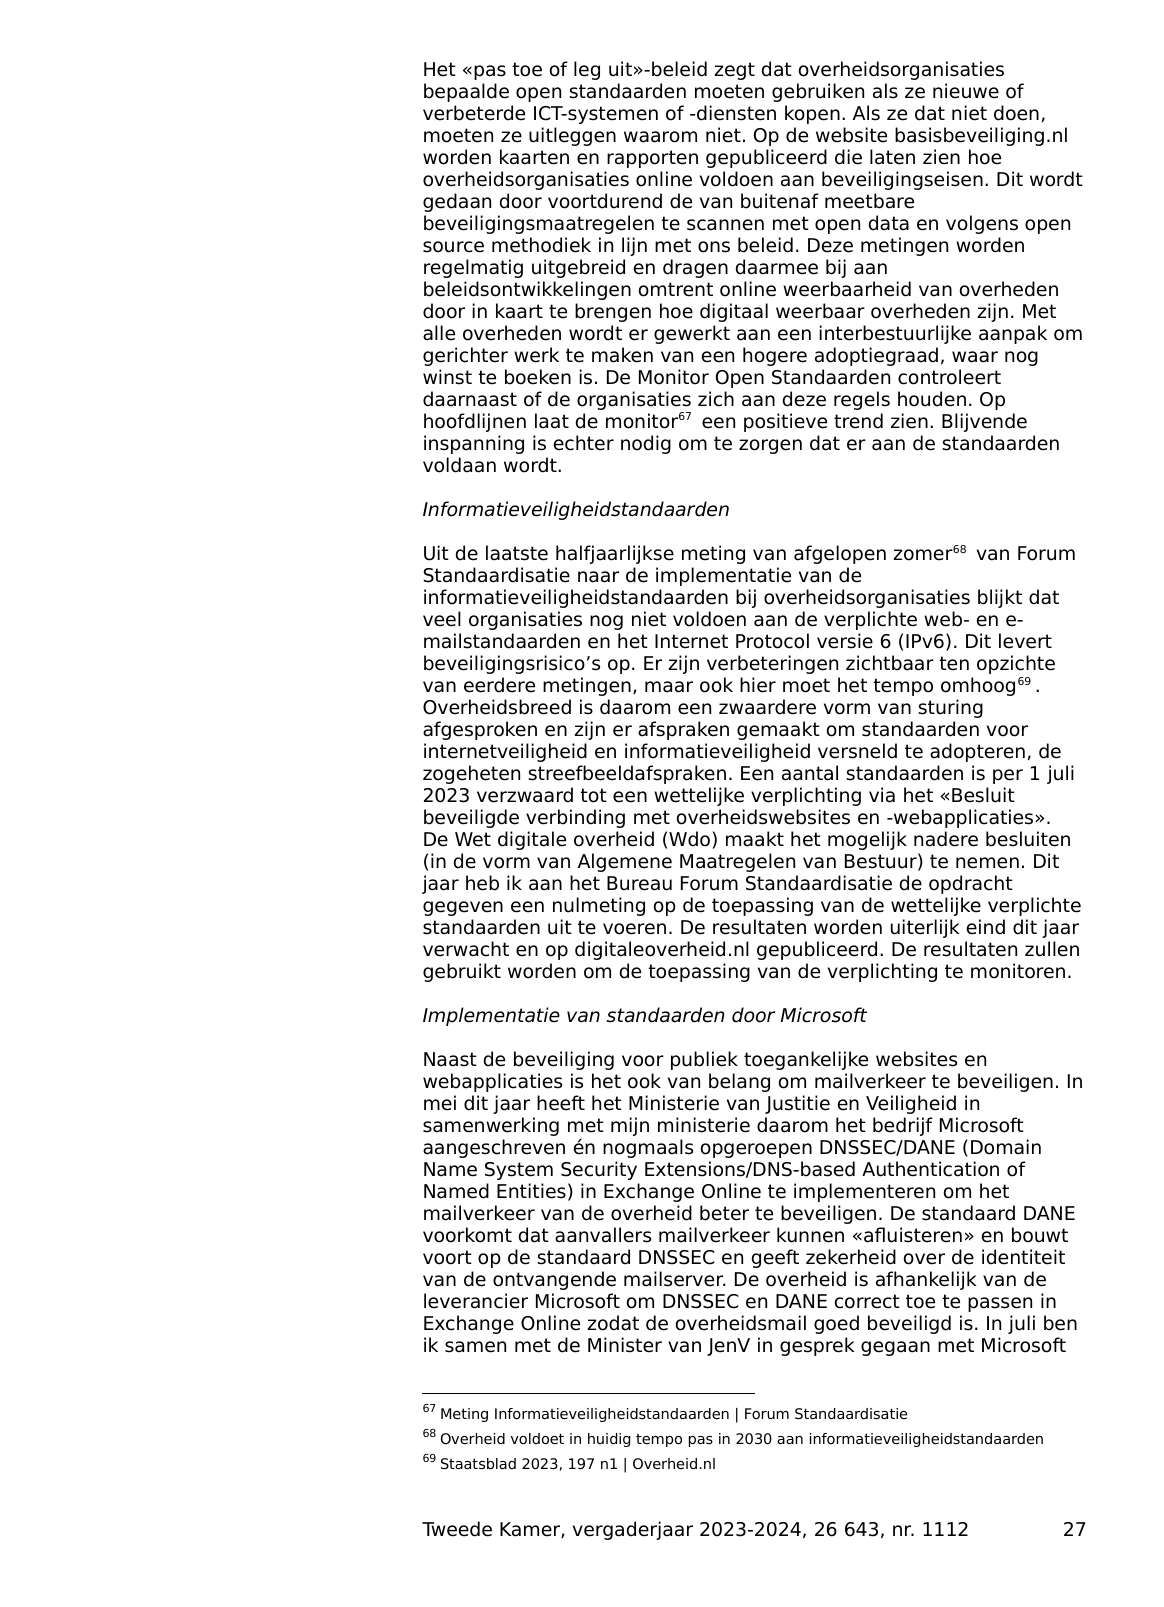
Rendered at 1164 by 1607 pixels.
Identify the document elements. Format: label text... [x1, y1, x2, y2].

text Staatsblad 2023, 197 n1 | Overheid.nl [422, 1452, 1087, 1474]
text Meting Informatieveiligheidstandaarden | Forum Standaardisatie [422, 1402, 1087, 1424]
text De Wet digitale overheid (Wdo) maakt het mogelijk nadere besluiten (in de vorm van Algemene Maatregelen van Bestuur) te nemen. Dit jaar heb ik aan het Bureau Forum Standaardisatie de opdracht gegeven een nulmeting op de toepassing van de wettelijke verplichte standaarden uit te voeren. De resultaten worden uiterlijk eind dit jaar verwacht en op digitaleoverheid.nl gepubliceerd. De resultaten zullen gebruikt worden om de toepassing van de verplichting te monitoren. [422, 829, 1087, 983]
subtitle Informatieveiligheidstandaarden [422, 499, 1087, 521]
text Het «pas toe of leg uit»-beleid zegt dat overheidsorganisaties bepaalde open standaarden moeten gebruiken als ze nieuwe of verbeterde ICT-systemen of -diensten kopen. Als ze dat niet doen, moeten ze uitleggen waarom niet. Op de website basisbeveiliging.nl worden kaarten en rapporten gepubliceerd die laten zien hoe overheidsorganisaties online voldoen aan beveiligingseisen. Dit wordt gedaan door voortdurend de van buitenaf meetbare beveiligingsmaatregelen te scannen met open data en volgens open source methodiek in lijn met ons beleid. Deze metingen worden regelmatig uitgebreid en dragen daarmee bij aan beleidsontwikkelingen omtrent online weerbaarheid van overheden door in kaart te brengen hoe digitaal weerbaar overheden zijn. Met alle overheden wordt er gewerkt aan een interbestuurlijke aanpak om gerichter werk te maken van een hogere adoptiegraad, waar nog winst te boeken is. De Monitor Open Standaarden controleert daarnaast of de organisaties zich aan deze regels houden. Op hoofdlijnen laat de monitor een positieve trend zien. Blijvende inspanning is echter nodig om te zorgen dat er aan de standaarden voldaan wordt. [422, 59, 1087, 477]
text Naast de beveiliging voor publiek toegankelijke websites en webapplicaties is het ook van belang om mailverkeer te beveiligen. In mei dit jaar heeft het Ministerie van Justitie en Veiligheid in samenwerking met mijn ministerie daarom het bedrijf Microsoft aangeschreven én nogmaals opgeroepen DNSSEC/DANE (Domain Name System Security Extensions/DNS-based Authentication of Named Entities) in Exchange Online te implementeren om het mailverkeer van de overheid beter te beveiligen. De standaard DANE voorkomt dat aanvallers mailverkeer kunnen «afluisteren» en bouwt voort op de standaard DNSSEC en geeft zekerheid over de identiteit van de ontvangende mailserver. De overheid is afhankelijk van de leverancier Microsoft om DNSSEC en DANE correct toe te passen in Exchange Online zodat de overheidsmail goed beveiligd is. In juli ben ik samen met de Minister van JenV in gesprek gegaan met Microsoft [422, 1049, 1087, 1357]
text Uit de laatste halfjaarlijkse meting van afgelopen zomer van Forum Standaardisatie naar de implementatie van de informatieveiligheidstandaarden bij overheidsorganisaties blijkt dat veel organisaties nog niet voldoen aan de verplichte web- en e-mailstandaarden en het Internet Protocol versie 6 (IPv6). Dit levert beveiligingsrisico’s op. Er zijn verbeteringen zichtbaar ten opzichte van eerdere metingen, maar ook hier moet het tempo omhoog. Overheidsbreed is daarom een zwaardere vorm van sturing afgesproken en zijn er afspraken gemaakt om standaarden voor internetveiligheid en informatieveiligheid versneld te adopteren, de zogeheten streefbeeldafspraken. Een aantal standaarden is per 1 juli 2023 verzwaard tot een wettelijke verplichting via het «Besluit beveiligde verbinding met overheidswebsites en -webapplicaties». [422, 543, 1087, 829]
text Overheid voldoet in huidig tempo pas in 2030 aan informatieveiligheidstandaarden [422, 1427, 1087, 1449]
subtitle Implementatie van standaarden door Microsoft [422, 1005, 1087, 1027]
